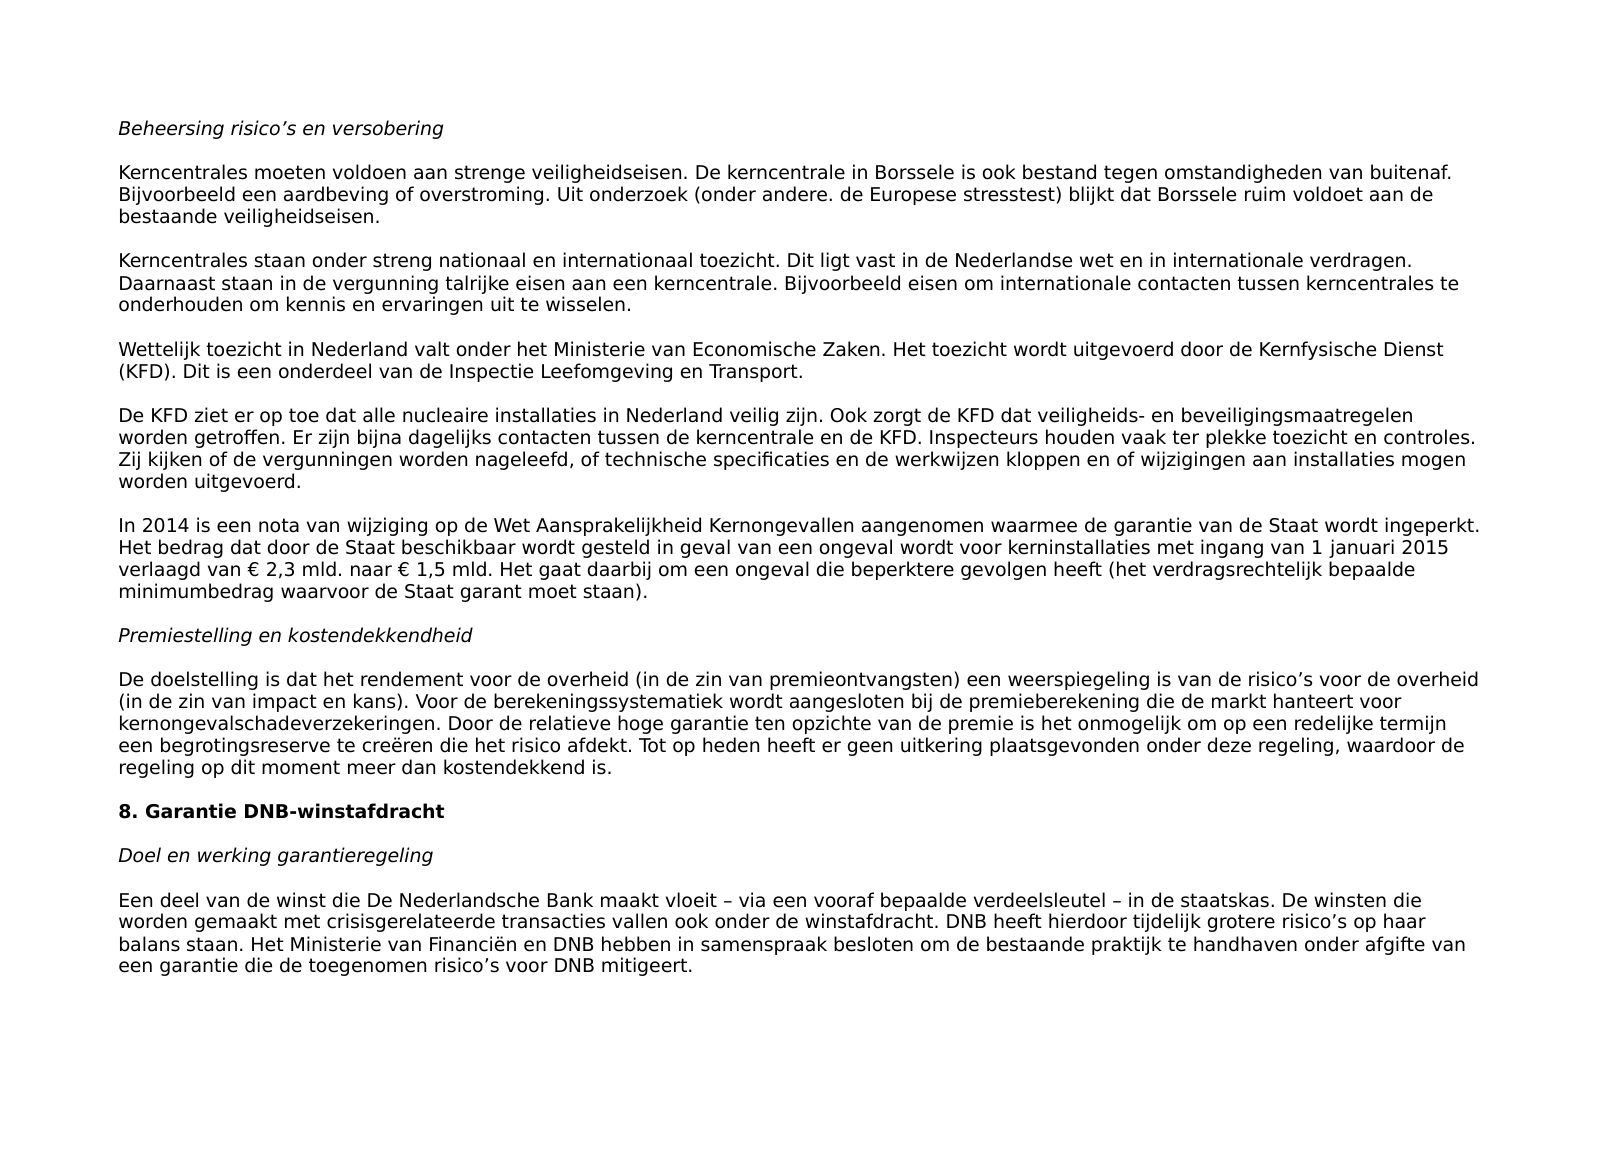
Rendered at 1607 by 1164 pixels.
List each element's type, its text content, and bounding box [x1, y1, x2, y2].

subtitle Premiestelling en kostendekkendheid [118, 625, 1488, 647]
text De doelstelling is dat het rendement voor de overheid (in de zin van premieontvangsten) een weerspiegeling is van de risico’s voor de overheid (in de zin van impact en kans). Voor de berekeningssystematiek wordt aangesloten bij de premieberekening die de markt hanteert voor kernongevalschadeverzekeringen. Door de relatieve hoge garantie ten opzichte van de premie is het onmogelijk om op een redelijke termijn een begrotingsreserve te creëren die het risico afdekt. Tot op heden heeft er geen uitkering plaatsgevonden onder deze regeling, waardoor de regeling op dit moment meer dan kostendekkend is. [118, 669, 1488, 779]
subtitle Doel en werking garantieregeling [118, 845, 1488, 867]
subtitle 8. Garantie DNB-winstafdracht [118, 801, 1488, 823]
subtitle Beheersing risico’s en versobering [118, 118, 1488, 140]
text In 2014 is een nota van wijziging op de Wet Aansprakelijkheid Kernongevallen aangenomen waarmee de garantie van de Staat wordt ingeperkt. Het bedrag dat door de Staat beschikbaar wordt gesteld in geval van een ongeval wordt voor kerninstallaties met ingang van 1 januari 2015 verlaagd van € 2,3 mld. naar € 1,5 mld. Het gaat daarbij om een ongeval die beperktere gevolgen heeft (het verdragsrechtelijk bepaalde minimumbedrag waarvoor de Staat garant moet staan). [118, 515, 1488, 603]
text Wettelijk toezicht in Nederland valt onder het Ministerie van Economische Zaken. Het toezicht wordt uitgevoerd door de Kernfysische Dienst (KFD). Dit is een onderdeel van de Inspectie Leefomgeving en Transport. [118, 338, 1488, 382]
text De KFD ziet er op toe dat alle nucleaire installaties in Nederland veilig zijn. Ook zorgt de KFD dat veiligheids- en beveiligingsmaatregelen worden getroffen. Er zijn bijna dagelijks contacten tussen de kerncentrale en de KFD. Inspecteurs houden vaak ter plekke toezicht en controles. Zij kijken of de vergunningen worden nageleefd, of technische specificaties en de werkwijzen kloppen en of wijzigingen aan installaties mogen worden uitgevoerd. [118, 405, 1488, 493]
text Kerncentrales moeten voldoen aan strenge veiligheidseisen. De kerncentrale in Borssele is ook bestand tegen omstandigheden van buitenaf. Bijvoorbeeld een aardbeving of overstroming. Uit onderzoek (onder andere. de Europese stresstest) blijkt dat Borssele ruim voldoet aan de bestaande veiligheidseisen. [118, 162, 1488, 228]
text Kerncentrales staan onder streng nationaal en internationaal toezicht. Dit ligt vast in de Nederlandse wet en in internationale verdragen. Daarnaast staan in de vergunning talrijke eisen aan een kerncentrale. Bijvoorbeeld eisen om internationale contacten tussen kerncentrales te onderhouden om kennis en ervaringen uit te wisselen. [118, 250, 1488, 316]
text Een deel van de winst die De Nederlandsche Bank maakt vloeit – via een vooraf bepaalde verdeelsleutel – in de staatskas. De winsten die worden gemaakt met crisisgerelateerde transacties vallen ook onder de winstafdracht. DNB heeft hierdoor tijdelijk grotere risico’s op haar balans staan. Het Ministerie van Financiën en DNB hebben in samenspraak besloten om de bestaande praktijk te handhaven onder afgifte van een garantie die de toegenomen risico’s voor DNB mitigeert. [118, 889, 1488, 977]
